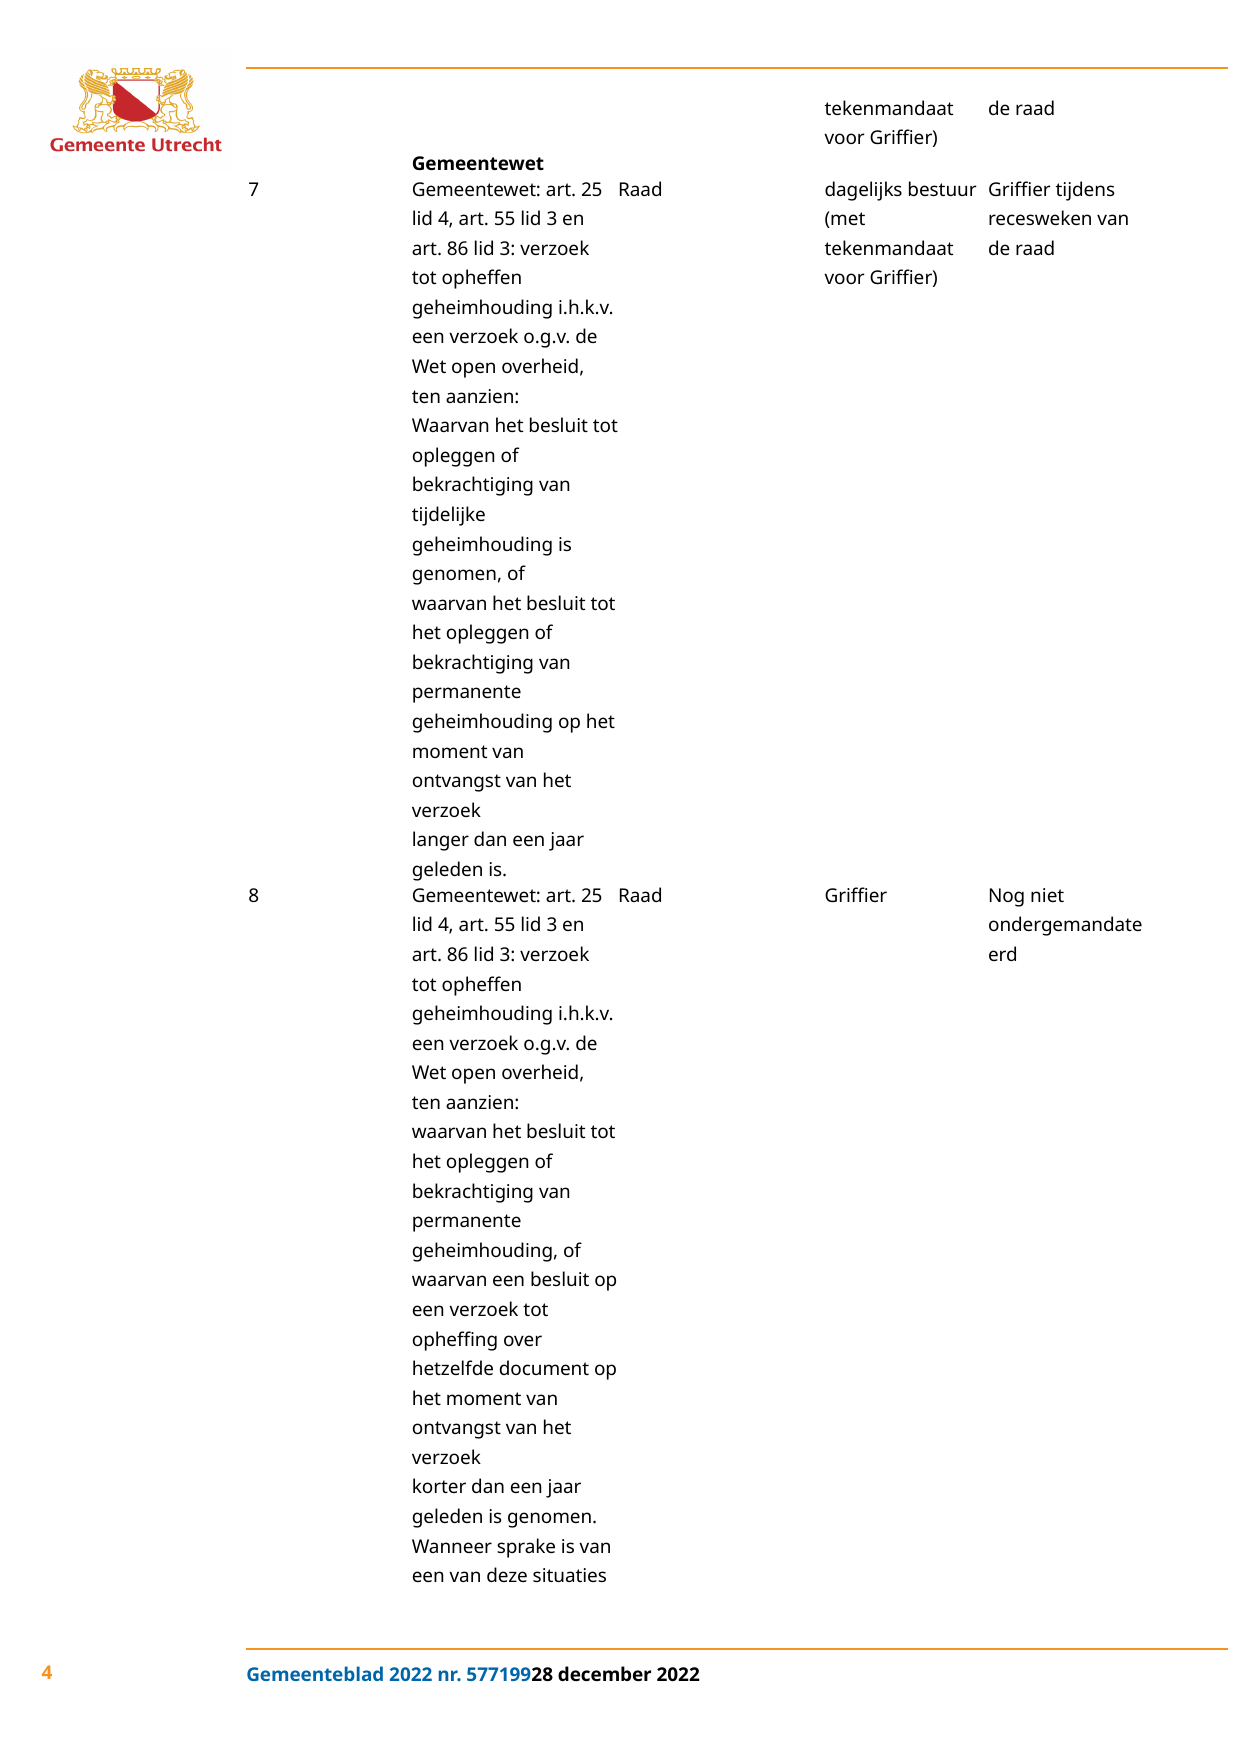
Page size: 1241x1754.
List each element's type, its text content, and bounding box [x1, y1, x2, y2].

table_cell Griffier tijdens recesweken van de raad [988, 176, 1152, 882]
table_cell Raad [618, 176, 824, 882]
table_cell Gemeentewet: art. 25 lid 4, art. 55 lid 3 en art. 86 lid 3: verzoek tot opheffen geheimhouding i.h.k.v. een verzoek o.g.v. de Wet open overheid, ten aanzien: waarvan het besluit tot het opleggen of bekrachtiging van permanente geheimhouding, of waarvan een besluit op een verzoek tot opheffing over hetzelfde document op het moment van ontvangst van het verzoek korter dan een jaar geleden is genomen. Wanneer sprake is van een van deze situaties [412, 882, 618, 1588]
table_cell Gemeentewet [412, 150, 618, 176]
picture [41, 47, 231, 172]
table_cell [248, 150, 412, 176]
table_cell Gemeentewet: art. 25 lid 4, art. 55 lid 3 en art. 86 lid 3: verzoek tot opheffen geheimhouding i.h.k.v. een verzoek o.g.v. de Wet open overheid, ten aanzien: Waarvan het besluit tot opleggen of bekrachtiging van tijdelijke geheimhouding is genomen, of waarvan het besluit tot het opleggen of bekrachtiging van permanente geheimhouding op het moment van ontvangst van het verzoek langer dan een jaar geleden is. [412, 176, 618, 882]
table_cell Raad [618, 882, 824, 1588]
table_cell [824, 150, 988, 176]
table_cell [248, 95, 412, 150]
table_cell [988, 150, 1152, 176]
table_cell dagelijks bestuur (met tekenmandaat voor Griffier) [824, 176, 988, 882]
table_cell 7 [248, 176, 412, 882]
table_cell [618, 95, 824, 150]
table_cell Griffier [824, 882, 988, 1588]
table_cell [618, 150, 824, 176]
table_cell de raad [988, 95, 1152, 150]
table_cell Nog niet ondergemandateerd [988, 882, 1152, 1588]
table_cell tekenmandaat voor Griffier) [824, 95, 988, 150]
table_cell 8 [248, 882, 412, 1588]
table_cell [412, 95, 618, 150]
